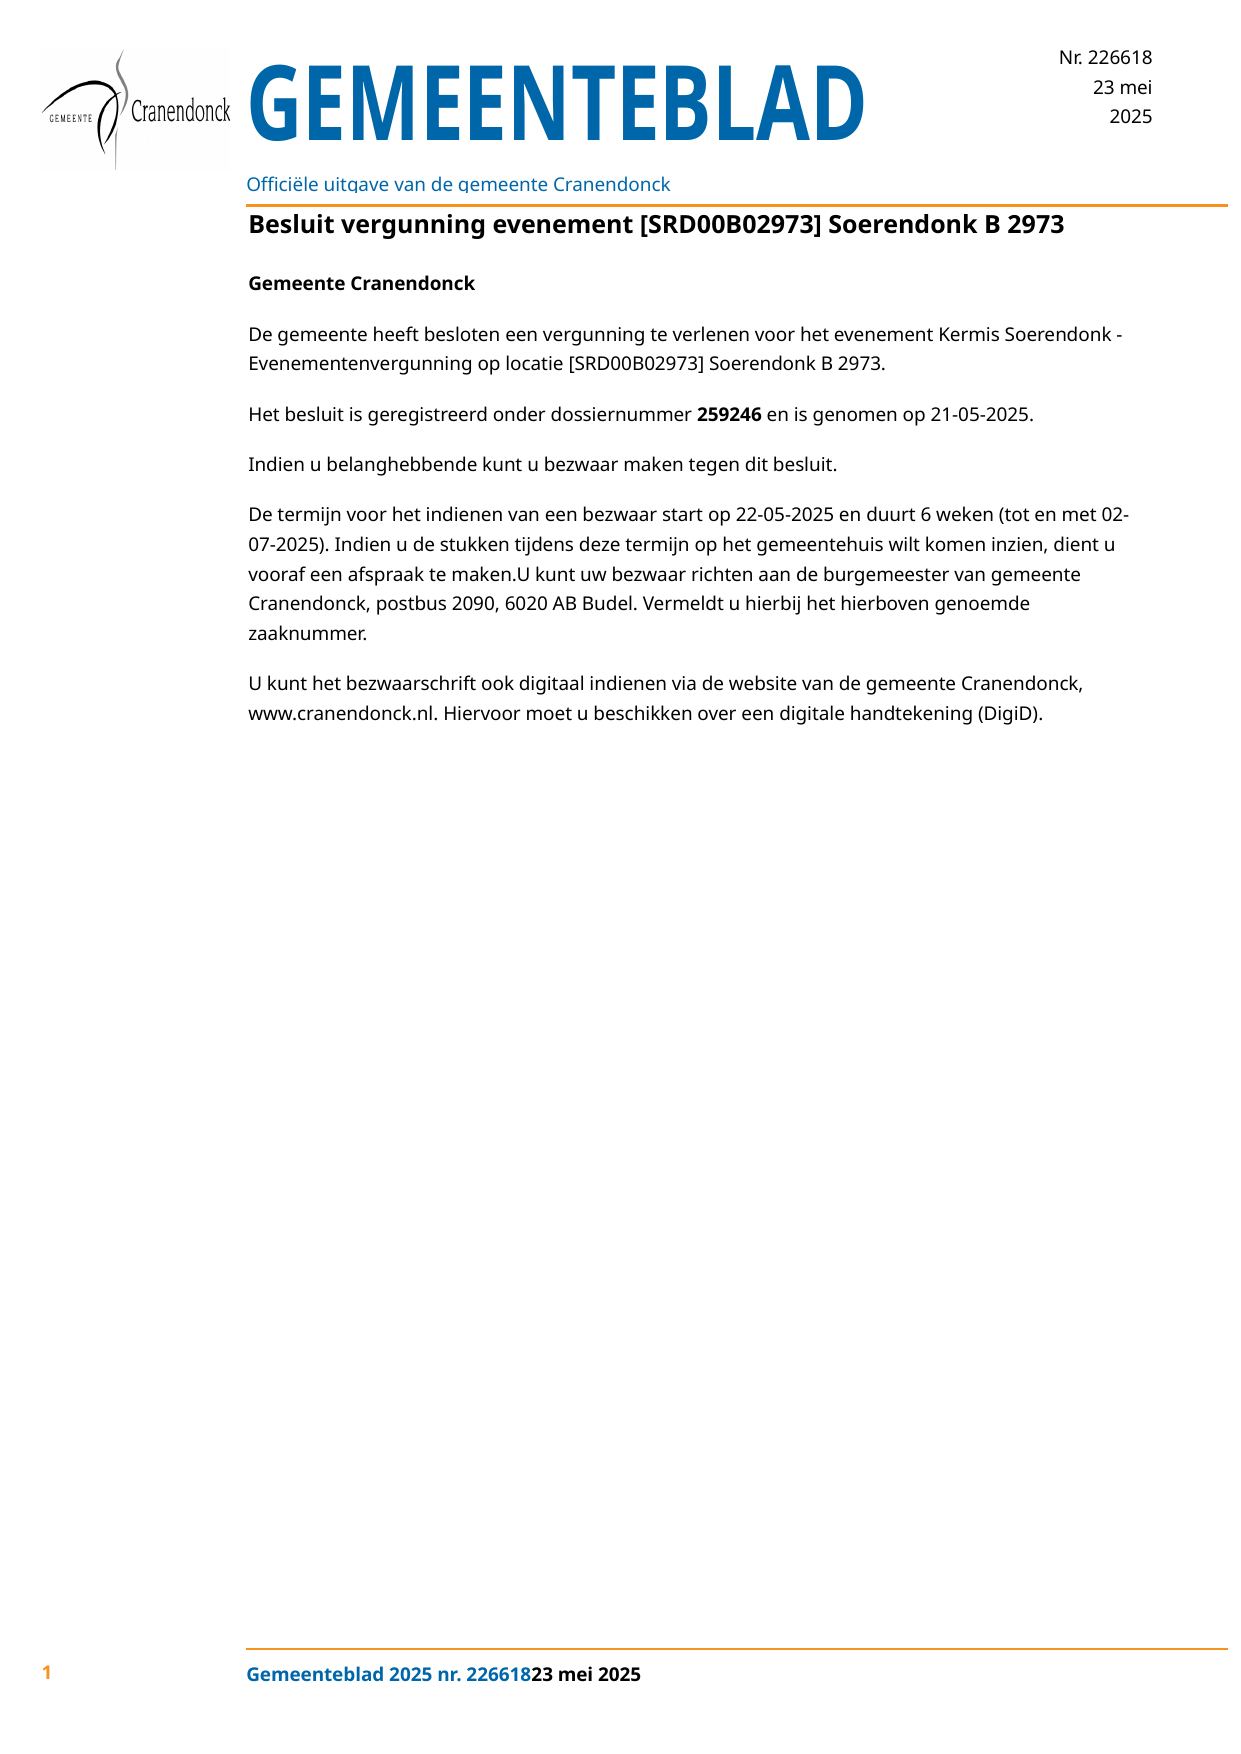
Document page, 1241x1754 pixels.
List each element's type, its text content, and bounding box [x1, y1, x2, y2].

text U kunt het bezwaarschrift ook digitaal indienen via de website van de gemeente Cranendonck, www.cranendonck.nl. Hiervoor moet u beschikken over een digitale handtekening (DigiD). [248, 670, 1152, 726]
text Het besluit is geregistreerd onder dossiernummer 259246 en is genomen op 21-05-2025. [248, 401, 1152, 426]
text Gemeente Cranendonck [248, 270, 1152, 296]
picture [41, 47, 231, 172]
text Besluit vergunning evenement [SRD00B02973] Soerendonk B 2973 [248, 207, 1152, 241]
text Indien u belanghebbende kunt u bezwaar maken tegen dit besluit. [248, 451, 1152, 477]
text De termijn voor het indienen van een bezwaar start op 22-05-2025 en duurt 6 weken (tot en met 02-07-2025). Indien u de stukken tijdens deze termijn op het gemeentehuis wilt komen inzien, dient u vooraf een afspraak te maken.U kunt uw bezwaar richten aan de burgemeester van gemeente Cranendonck, postbus 2090, 6020 AB Budel. Vermeldt u hierbij het hierboven genoemde zaaknummer. [248, 502, 1152, 646]
text De gemeente heeft besloten een vergunning te verlenen voor het evenement Kermis Soerendonk - Evenementenvergunning op locatie [SRD00B02973] Soerendonk B 2973. [248, 321, 1152, 376]
